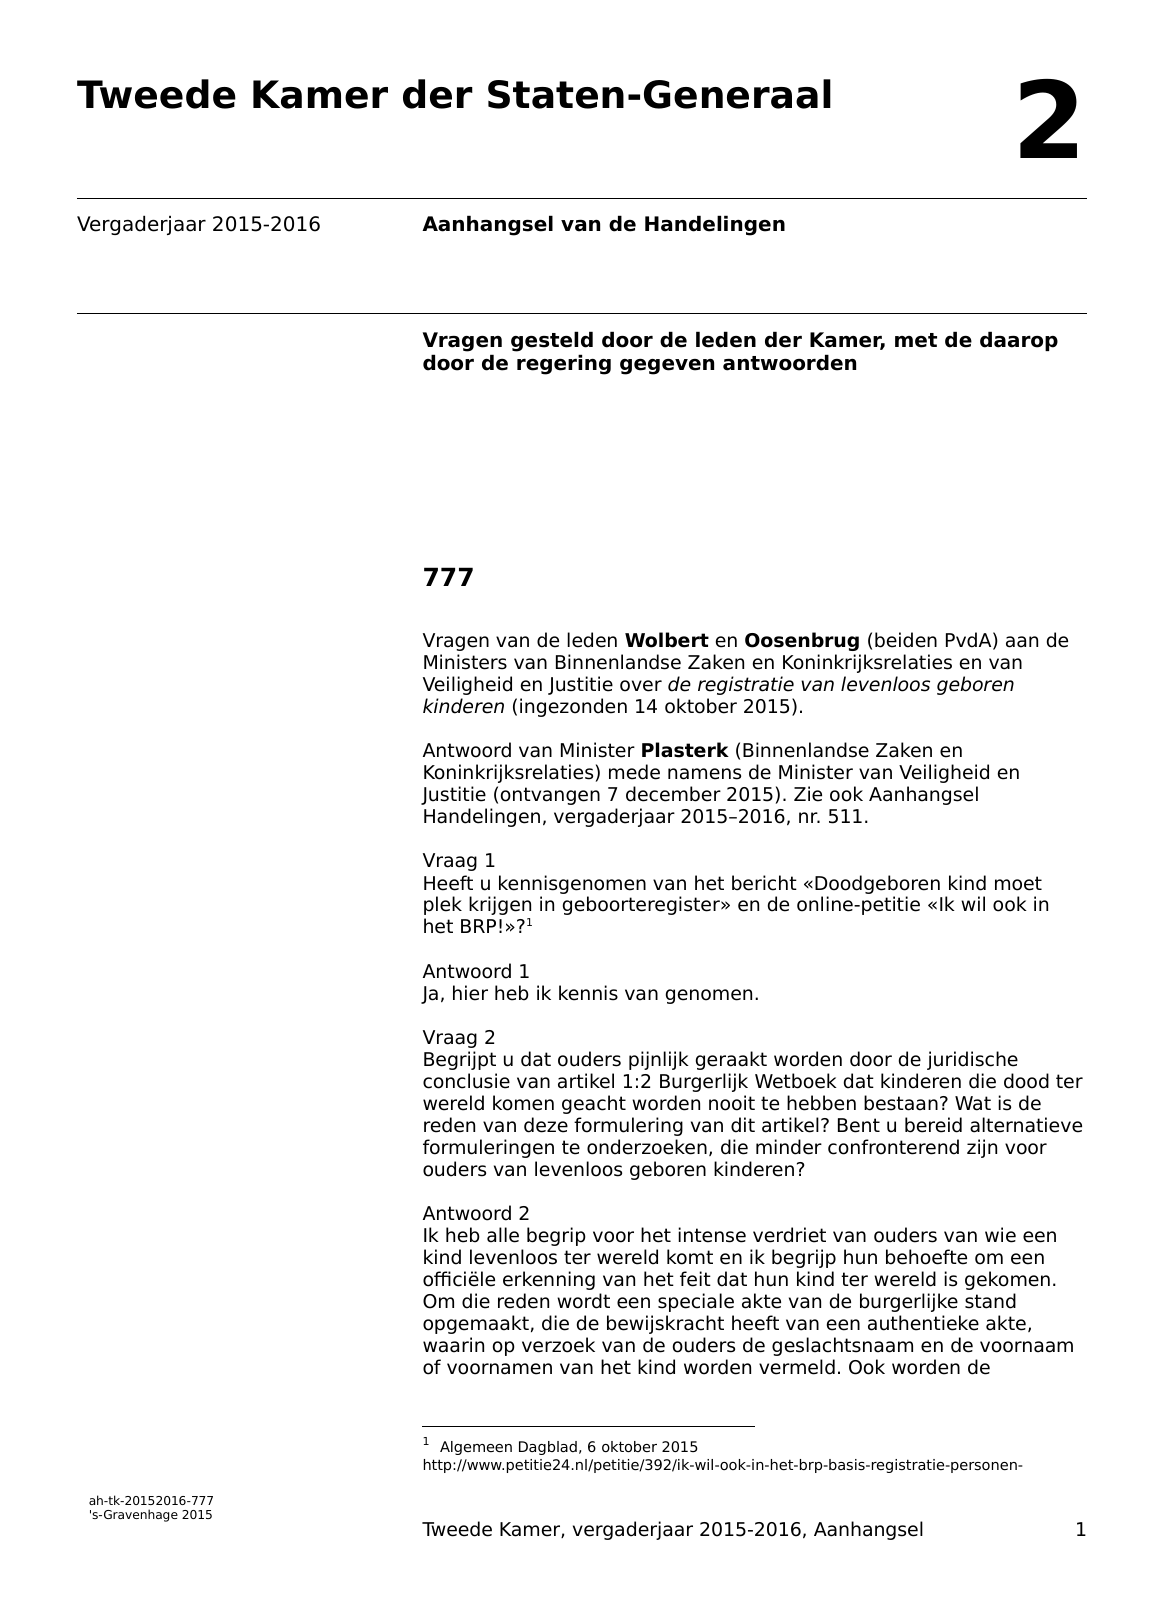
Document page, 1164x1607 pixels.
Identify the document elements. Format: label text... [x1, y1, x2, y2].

text Antwoord 1 [422, 961, 1087, 982]
text Vraag 2 [422, 1027, 1087, 1049]
table_cell [77, 314, 422, 375]
text Antwoord van Minister Plasterk (Binnenlandse Zaken en Koninkrijksrelaties) mede namens de Minister van Veiligheid en Justitie (ontvangen 7 december 2015). Zie ook Aanhangsel Handelingen, vergaderjaar 2015–2016, nr. 511. [422, 740, 1087, 828]
text 777 [422, 563, 1087, 592]
table_cell Aanhangsel van de Handelingen [422, 199, 1087, 313]
table_cell Vragen gesteld door de leden der Kamer, met de daarop door de regering gegeven antwoorden [422, 314, 1087, 375]
text ah-tk-20152016-777 [88, 1494, 323, 1508]
table_cell Vergaderjaar 2015-2016 [77, 199, 422, 313]
text Vragen van de leden Wolbert en Oosenbrug (beiden PvdA) aan de Ministers van Binnenlandse Zaken en Koninkrijksrelaties en van Veiligheid en Justitie over de registratie van levenloos geboren kinderen (ingezonden 14 oktober 2015). [422, 630, 1087, 718]
text 's-Gravenhage 2015 [88, 1508, 323, 1522]
text Ja, hier heb ik kennis van genomen. [422, 982, 1087, 1004]
text Heeft u kennisgenomen van het bericht «Doodgeboren kind moet plek krijgen in geboorteregister» en de online-petitie «Ik wil ook in het BRP!»? [422, 872, 1087, 938]
text Vraag 1 [422, 850, 1087, 872]
text Algemeen Dagblad, 6 oktober 2015 [422, 1435, 1087, 1457]
text Antwoord 2 [422, 1203, 1087, 1225]
text http://www.petitie24.nl/petitie/392/ik-wil-ook-in-het-brp-basis-registratie-personen- [422, 1457, 1087, 1474]
table_header 2 [886, 59, 1087, 198]
text Begrijpt u dat ouders pijnlijk geraakt worden door de juridische conclusie van artikel 1:2 Burgerlijk Wetboek dat kinderen die dood ter wereld komen geacht worden nooit te hebben bestaan? Wat is de reden van deze formulering van dit artikel? Bent u bereid alternatieve formuleringen te onderzoeken, die minder confronterend zijn voor ouders van levenloos geboren kinderen? [422, 1049, 1087, 1181]
table_header Tweede Kamer der Staten-Generaal [77, 59, 886, 198]
text Ik heb alle begrip voor het intense verdriet van ouders van wie een kind levenloos ter wereld komt en ik begrijp hun behoefte om een officiële erkenning van het feit dat hun kind ter wereld is gekomen. Om die reden wordt een speciale akte van de burgerlijke stand opgemaakt, die de bewijskracht heeft van een authentieke akte, waarin op verzoek van de ouders de geslachtsnaam en de voornaam of voornamen van het kind worden vermeld. Ook worden de [422, 1225, 1087, 1378]
